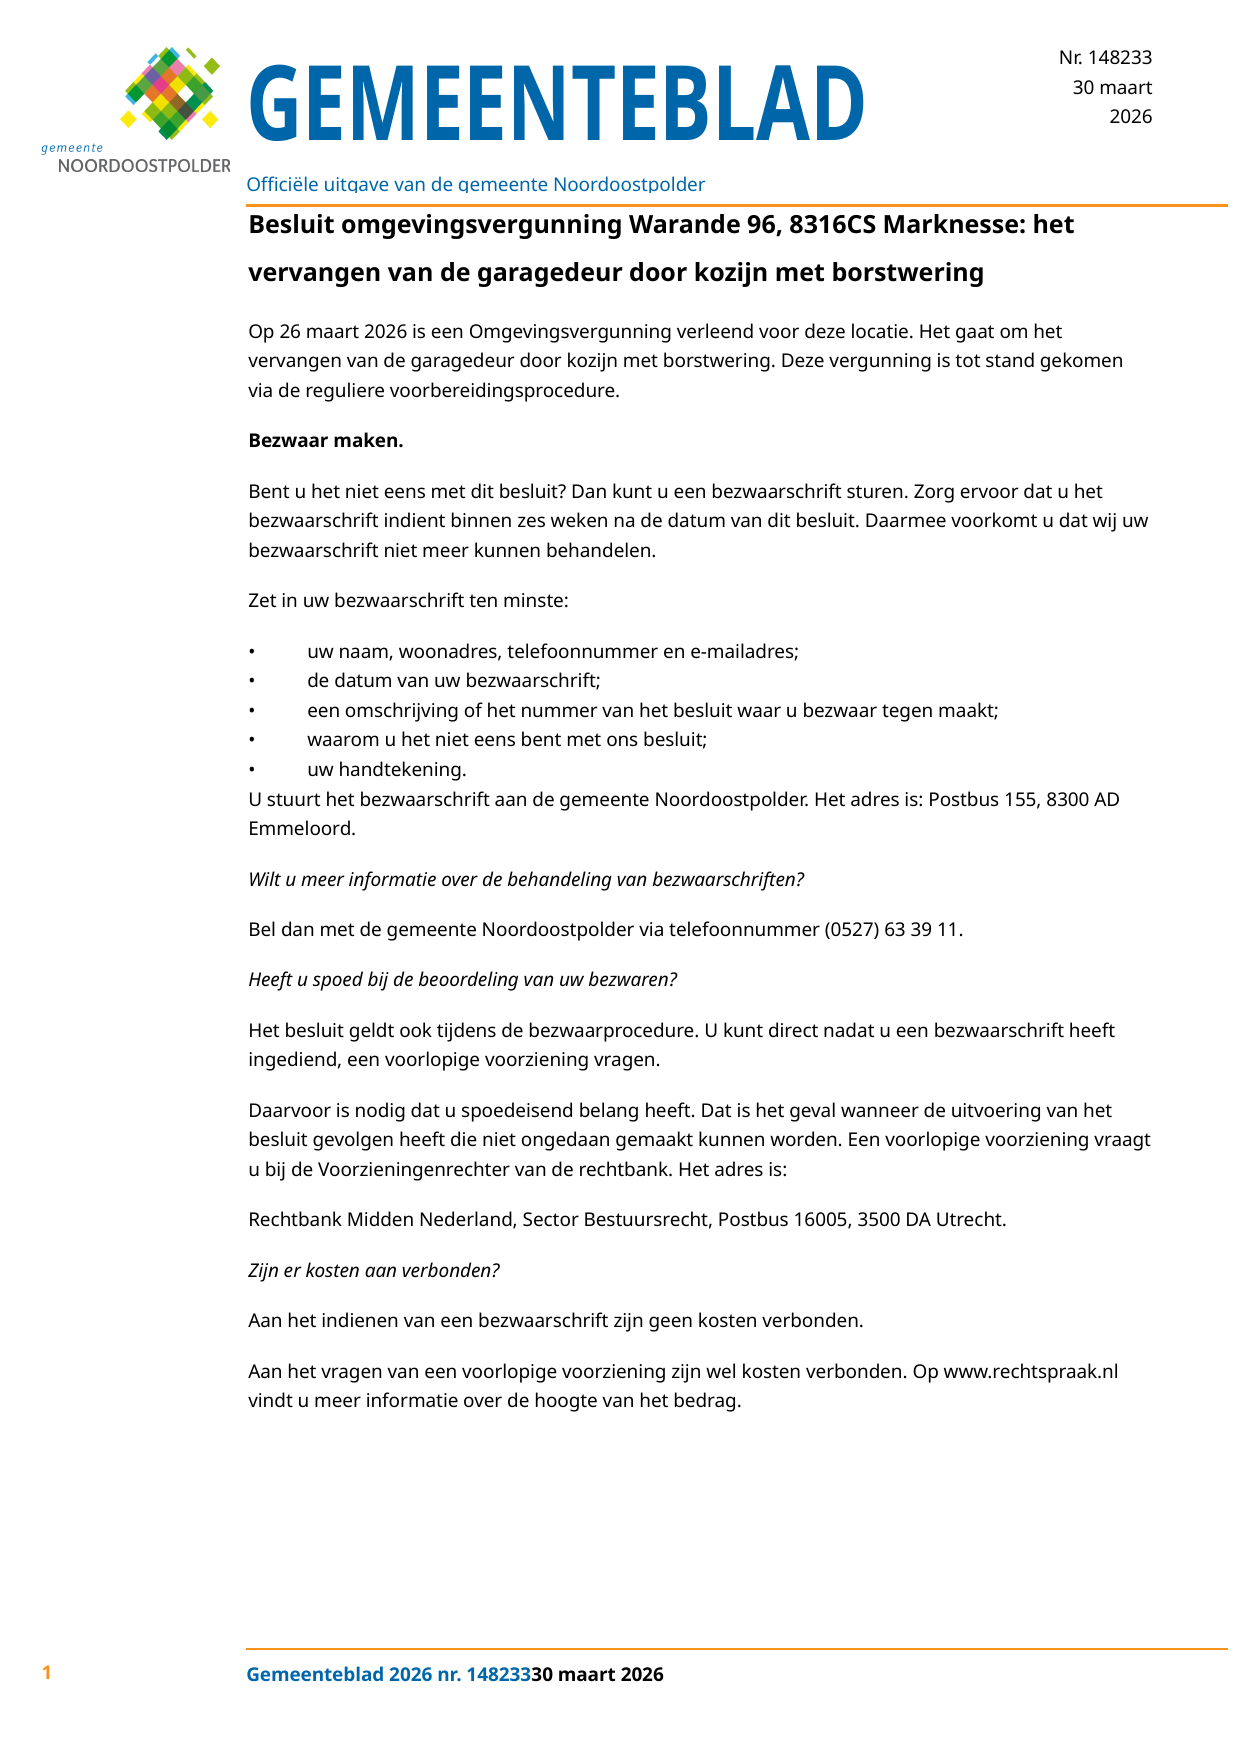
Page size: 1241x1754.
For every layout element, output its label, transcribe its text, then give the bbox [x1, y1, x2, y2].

text Zijn er kosten aan verbonden? [248, 1257, 1152, 1283]
text Op 26 maart 2026 is een Omgevingsvergunning verleend voor deze locatie. Het gaat om het vervangen van de garagedeur door kozijn met borstwering. Deze vergunning is tot stand gekomen via de reguliere voorbereidingsprocedure. [248, 318, 1152, 403]
text Bent u het niet eens met dit besluit? Dan kunt u een bezwaarschrift sturen. Zorg ervoor dat u het bezwaarschrift indient binnen zes weken na de datum van dit besluit. Daarmee voorkomt u dat wij uw bezwaarschrift niet meer kunnen behandelen. [248, 478, 1152, 563]
text Besluit omgevingsvergunning Warande 96, 8316CS Marknesse: het vervangen van de garagedeur door kozijn met borstwering [248, 207, 1152, 288]
text Zet in uw bezwaarschrift ten minste: [248, 587, 1152, 613]
list uw handtekening. [248, 756, 1152, 782]
text Daarvoor is nodig dat u spoedeisend belang heeft. Dat is het geval wanneer de uitvoering van het besluit gevolgen heeft die niet ongedaan gemaakt kunnen worden. Een voorlopige voorziening vraagt u bij de Voorzieningenrechter van de rechtbank. Het adres is: [248, 1097, 1152, 1182]
text Rechtbank Midden Nederland, Sector Bestuursrecht, Postbus 16005, 3500 DA Utrecht. [248, 1207, 1152, 1232]
text Wilt u meer informatie over de behandeling van bezwaarschriften? [248, 866, 1152, 892]
list uw naam, woonadres, telefoonnummer en e-mailadres; [248, 638, 1152, 664]
picture [41, 47, 231, 172]
text Bezwaar maken. [248, 427, 1152, 453]
list waarom u het niet eens bent met ons besluit; [248, 727, 1152, 752]
text Heeft u spoed bij de beoordeling van uw bezwaren? [248, 967, 1152, 992]
text Aan het indienen van een bezwaarschrift zijn geen kosten verbonden. [248, 1307, 1152, 1333]
text U stuurt het bezwaarschrift aan de gemeente Noordoostpolder. Het adres is: Postbus 155, 8300 AD Emmeloord. [248, 786, 1152, 841]
list de datum van uw bezwaarschrift; [248, 667, 1152, 693]
text Het besluit geldt ook tijdens de bezwaarprocedure. U kunt direct nadat u een bezwaarschrift heeft ingediend, een voorlopige voorziening vragen. [248, 1017, 1152, 1072]
text Bel dan met de gemeente Noordoostpolder via telefoonnummer (0527) 63 39 11. [248, 916, 1152, 942]
list een omschrijving of het nummer van het besluit waar u bezwaar tegen maakt; [248, 697, 1152, 723]
text Aan het vragen van een voorlopige voorziening zijn wel kosten verbonden. Op www.rechtspraak.nl vindt u meer informatie over de hoogte van het bedrag. [248, 1358, 1152, 1413]
